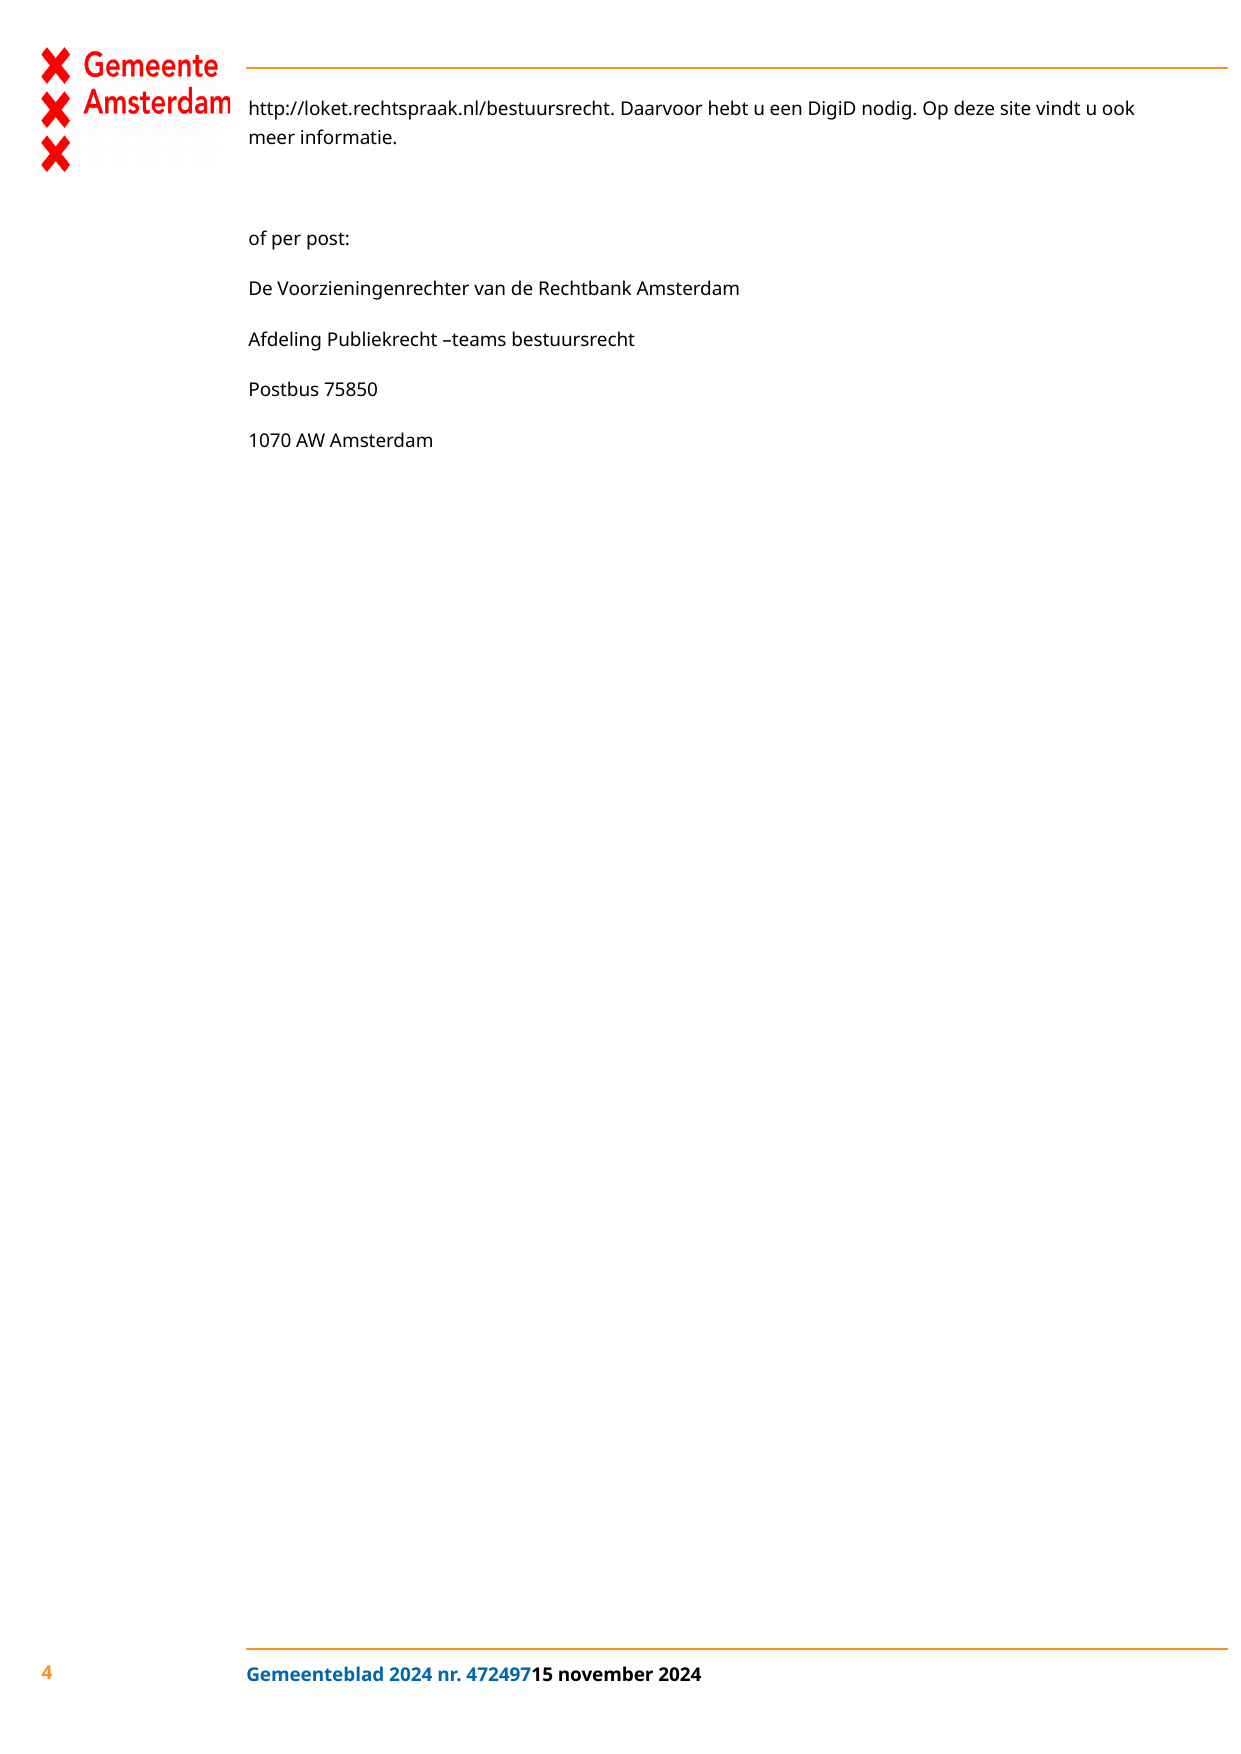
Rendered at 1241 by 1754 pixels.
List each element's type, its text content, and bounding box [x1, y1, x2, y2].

picture [41, 47, 231, 172]
text of per post: [248, 225, 1152, 251]
text http://loket.rechtspraak.nl/bestuursrecht. Daarvoor hebt u een DigiD nodig. Op deze site vindt u ook meer informatie. [248, 95, 1152, 150]
text De Voorzieningenrechter van de Rechtbank Amsterdam [248, 276, 1152, 301]
text Afdeling Publiekrecht –teams bestuursrecht [248, 326, 1152, 352]
text Postbus 75850 [248, 376, 1152, 402]
text 1070 AW Amsterdam [248, 427, 1152, 453]
